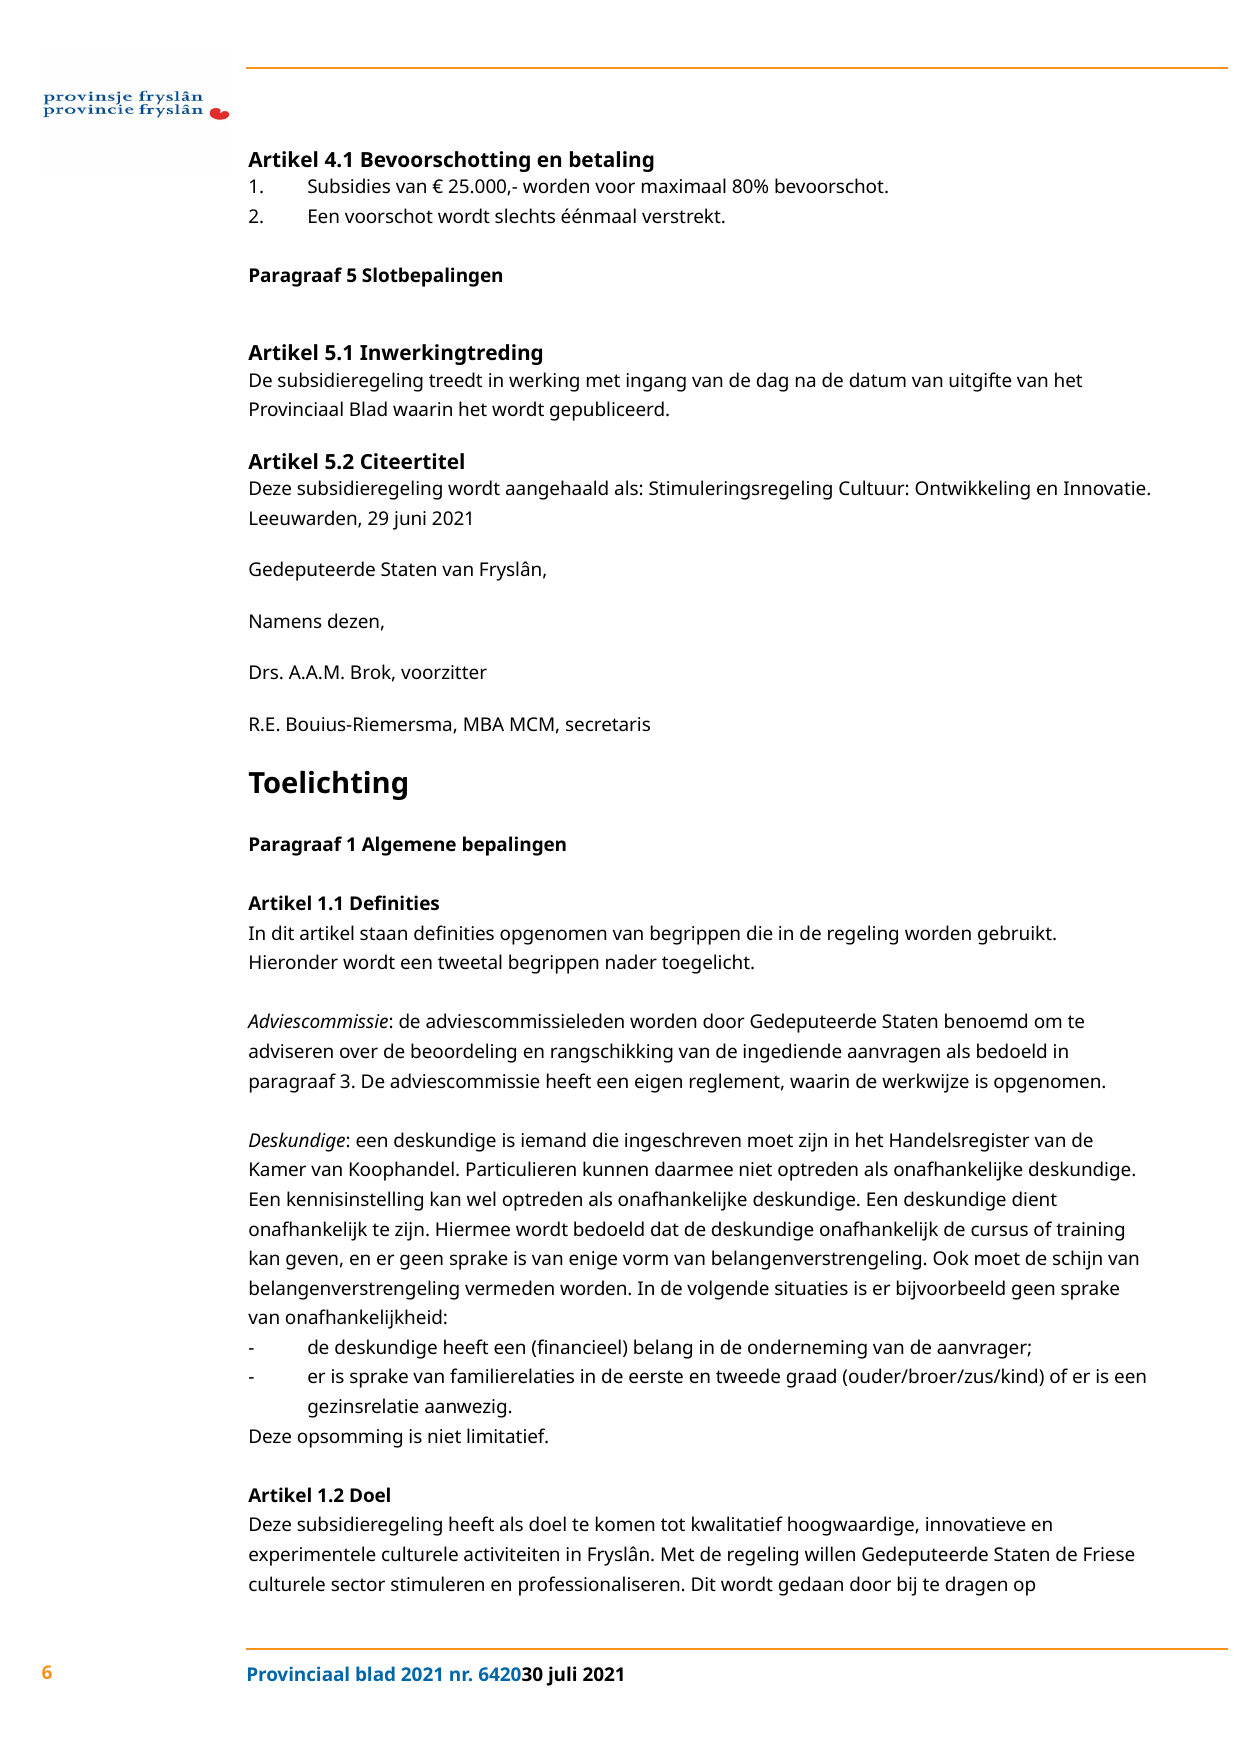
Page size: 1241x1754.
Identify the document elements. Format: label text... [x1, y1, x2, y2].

text Gedeputeerde Staten van Fryslân, [248, 556, 1152, 582]
text Deze subsidieregeling wordt aangehaald als: Stimuleringsregeling Cultuur: Ontwikkeling en Innovatie. [248, 475, 1152, 501]
text Artikel 1.1 Definities [248, 890, 1152, 916]
text Deze subsidieregeling heeft als doel te komen tot kwalitatief hoogwaardige, innovatieve en experimentele culturele activiteiten in Fryslân. Met de regeling willen Gedeputeerde Staten de Friese culturele sector stimuleren en professionaliseren. Dit wordt gedaan door bij te dragen op [248, 1512, 1152, 1596]
text Artikel 4.1 Bevoorschotting en betaling [248, 145, 1152, 174]
picture [41, 47, 231, 172]
text Leeuwarden, 29 juni 2021 [248, 505, 1152, 531]
text Adviescommissie: de adviescommissieleden worden door Gedeputeerde Staten benoemd om te adviseren over de beoordeling en rangschikking van de ingediende aanvragen als bedoeld in paragraaf 3. De adviescommissie heeft een eigen reglement, waarin de werkwijze is opgenomen. [248, 1009, 1152, 1093]
text Artikel 1.2 Doel [248, 1482, 1152, 1508]
text De subsidieregeling treedt in werking met ingang van de dag na de datum van uitgifte van het Provinciaal Blad waarin het wordt gepubliceerd. [248, 367, 1152, 422]
text R.E. Bouius-Riemersma, MBA MCM, secretaris [248, 711, 1152, 737]
text Artikel 5.1 Inwerkingtreding [248, 338, 1152, 367]
list de deskundige heeft een (financieel) belang in de onderneming van de aanvrager; [248, 1334, 1152, 1360]
text Artikel 5.2 Citeertitel [248, 447, 1152, 475]
text In dit artikel staan definities opgenomen van begrippen die in de regeling worden gebruikt. Hieronder wordt een tweetal begrippen nader toegelicht. [248, 920, 1152, 975]
list Een voorschot wordt slechts éénmaal verstrekt. [248, 203, 1152, 229]
text Deskundige: een deskundige is iemand die ingeschreven moet zijn in het Handelsregister van de Kamer van Koophandel. Particulieren kunnen daarmee niet optreden als onafhankelijke deskundige. Een kennisinstelling kan wel optreden als onafhankelijke deskundige. Een deskundige dient onafhankelijk te zijn. Hiermee wordt bedoeld dat de deskundige onafhankelijk de cursus of training kan geven, en er geen sprake is van enige vorm van belangenverstrengeling. Ook moet de schijn van belangenverstrengeling vermeden worden. In de volgende situaties is er bijvoorbeeld geen sprake van onafhankelijkheid: [248, 1127, 1152, 1330]
text Toelichting [248, 762, 1152, 802]
text Deze opsomming is niet limitatief. [248, 1423, 1152, 1448]
text Paragraaf 5 Slotbepalingen [248, 262, 1152, 288]
text Namens dezen, [248, 608, 1152, 634]
list er is sprake van familierelaties in de eerste en tweede graad (ouder/broer/zus/kind) of er is een gezinsrelatie aanwezig. [248, 1364, 1152, 1419]
list Subsidies van € 25.000,- worden voor maximaal 80% bevoorschot. [248, 174, 1152, 199]
text Paragraaf 1 Algemene bepalingen [248, 831, 1152, 857]
text Drs. A.A.M. Brok, voorzitter [248, 659, 1152, 685]
